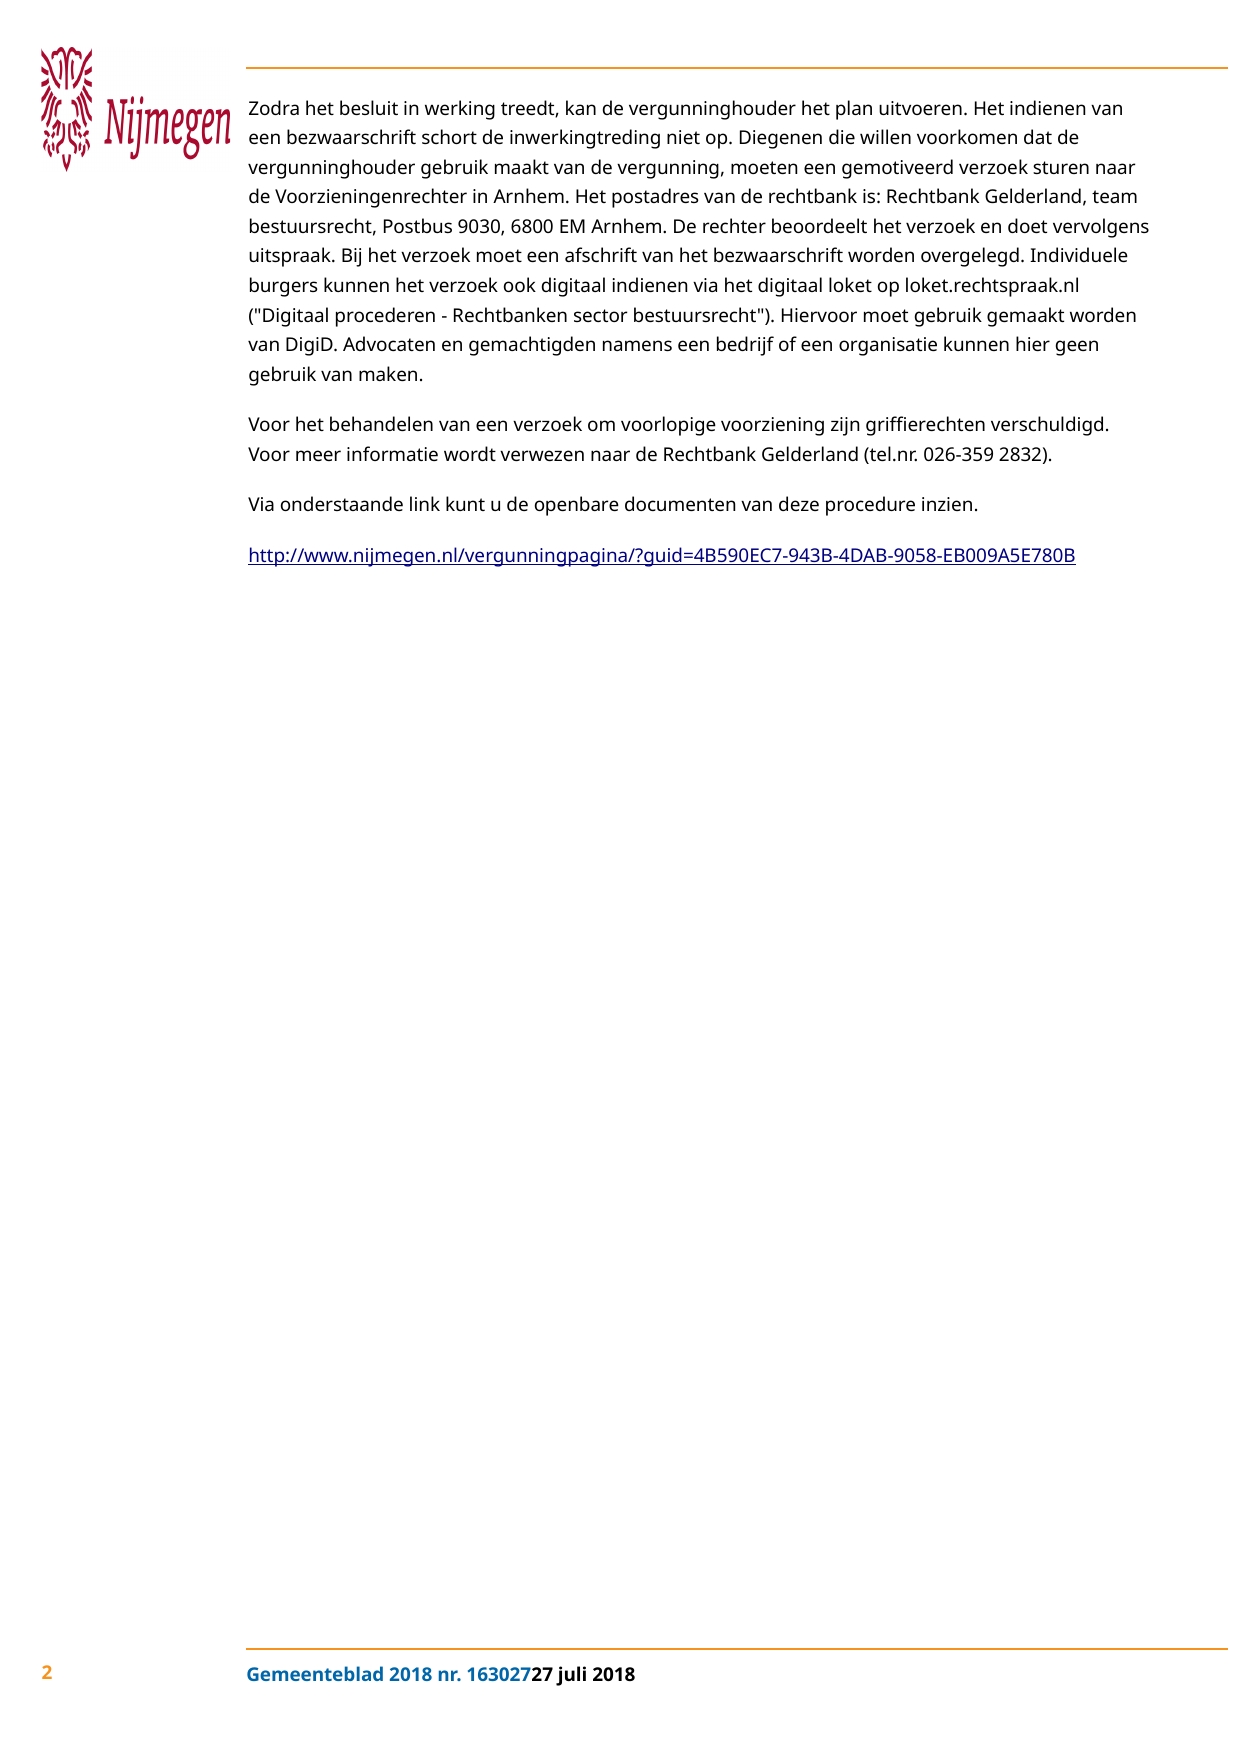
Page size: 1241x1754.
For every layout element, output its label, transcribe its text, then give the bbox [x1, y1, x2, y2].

text Via onderstaande link kunt u de openbare documenten van deze procedure inzien. [248, 491, 1152, 517]
text Voor het behandelen van een verzoek om voorlopige voorziening zijn griffierechten verschuldigd. Voor meer informatie wordt verwezen naar de Rechtbank Gelderland (tel.nr. 026-359 2832). [248, 411, 1152, 467]
picture [41, 47, 231, 172]
text Zodra het besluit in werking treedt, kan de vergunninghouder het plan uitvoeren. Het indienen van een bezwaarschrift schort de inwerkingtreding niet op. Diegenen die willen voorkomen dat de vergunninghouder gebruik maakt van de vergunning, moeten een gemotiveerd verzoek sturen naar de Voorzieningenrechter in Arnhem. Het postadres van de rechtbank is: Rechtbank Gelderland, team bestuursrecht, Postbus 9030, 6800 EM Arnhem. De rechter beoordeelt het verzoek en doet vervolgens uitspraak. Bij het verzoek moet een afschrift van het bezwaarschrift worden overgelegd. Individuele burgers kunnen het verzoek ook digitaal indienen via het digitaal loket op loket.rechtspraak.nl ("Digitaal procederen - Rechtbanken sector bestuursrecht"). Hiervoor moet gebruik gemaakt worden van DigiD. Advocaten en gemachtigden namens een bedrijf of een organisatie kunnen hier geen gebruik van maken. [248, 95, 1152, 387]
text http://www.nijmegen.nl/vergunningpagina/?guid=4B590EC7-943B-4DAB-9058-EB009A5E780B [248, 542, 1152, 568]
